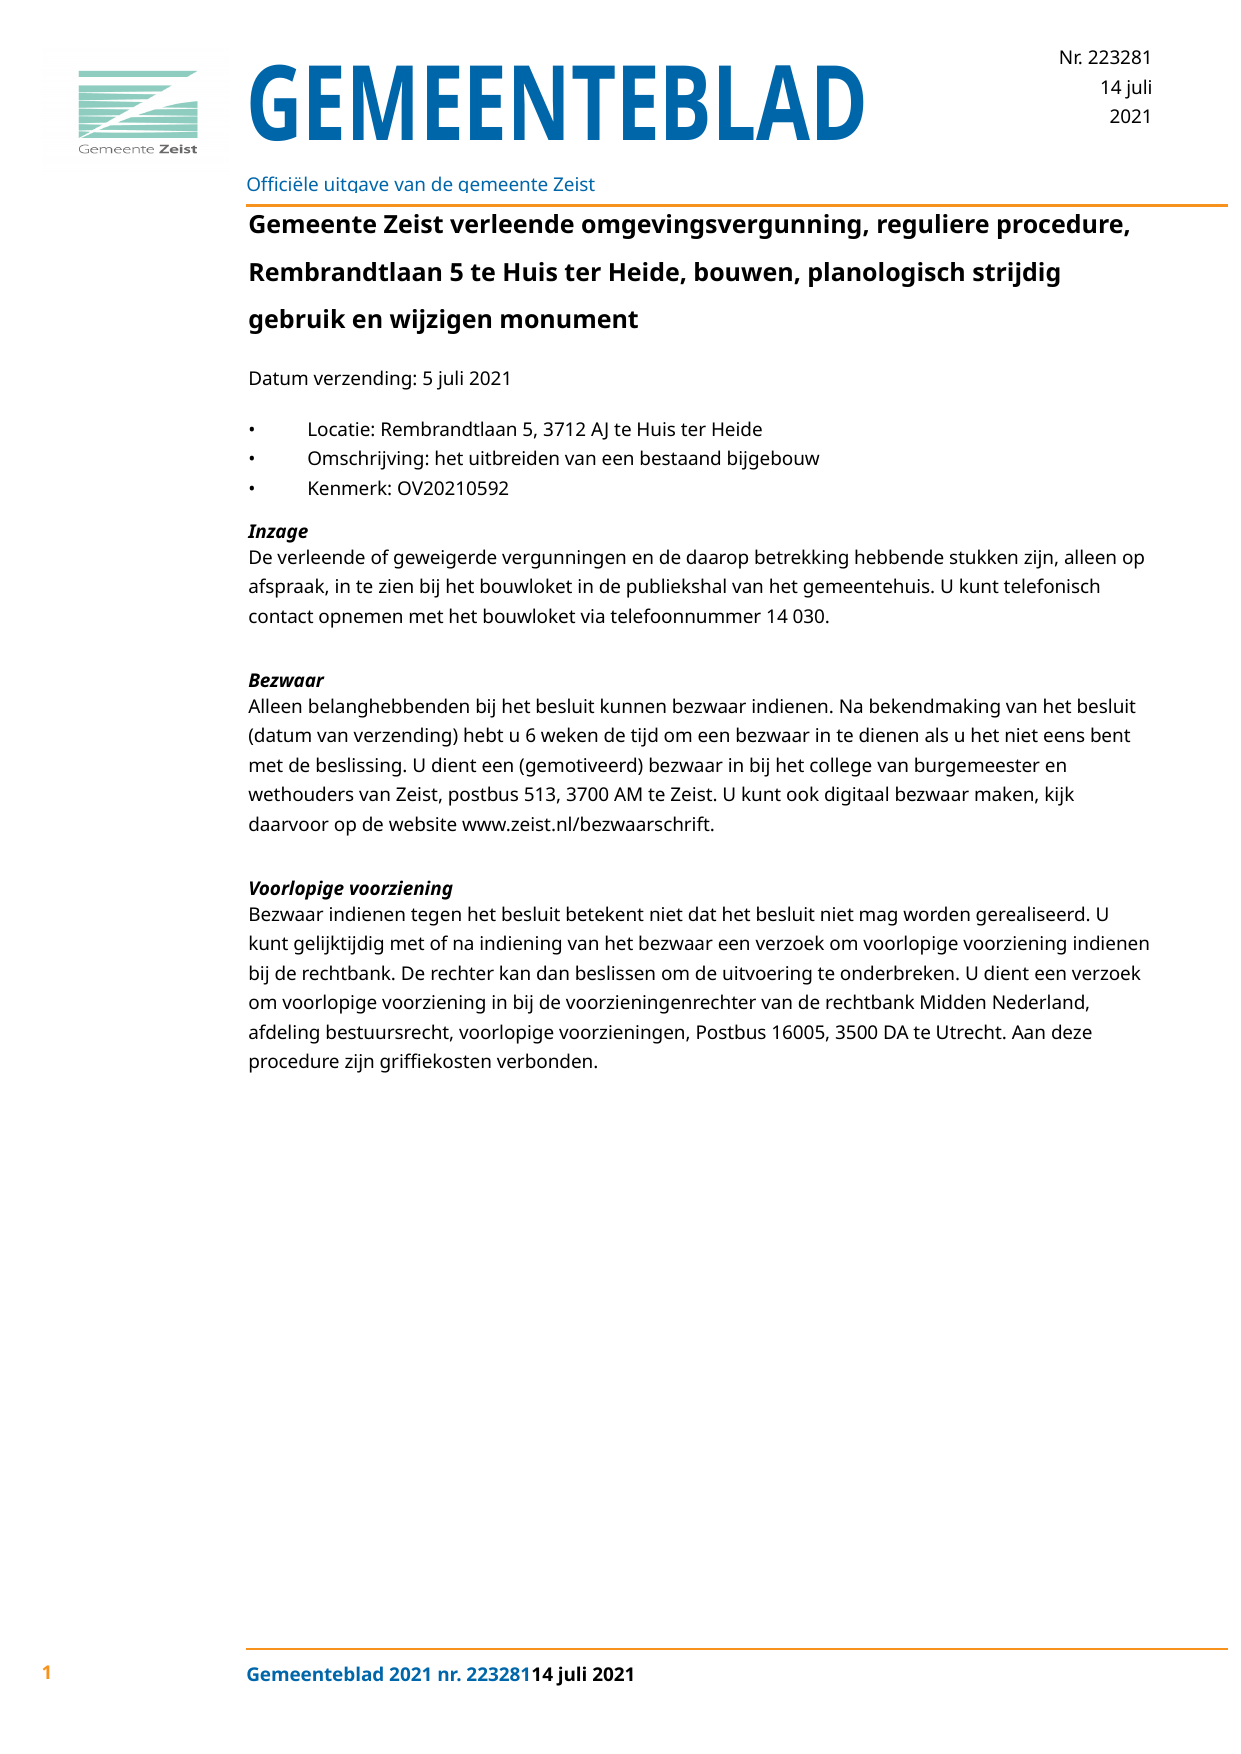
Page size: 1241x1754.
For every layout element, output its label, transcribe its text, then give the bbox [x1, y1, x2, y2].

text Bezwaar indienen tegen het besluit betekent niet dat het besluit niet mag worden gerealiseerd. U kunt gelijktijdig met of na indiening van het bezwaar een verzoek om voorlopige voorziening indienen bij de rechtbank. De rechter kan dan beslissen om de uitvoering te onderbreken. U dient een verzoek om voorlopige voorziening in bij de voorzieningenrechter van de rechtbank Midden Nederland, afdeling bestuursrecht, voorlopige voorzieningen, Postbus 16005, 3500 DA te Utrecht. Aan deze procedure zijn griffiekosten verbonden. [248, 901, 1152, 1074]
text Voorlopige voorziening [248, 875, 1152, 901]
text Gemeente Zeist verleende omgevingsvergunning, reguliere procedure, Rembrandtlaan 5 te Huis ter Heide, bouwen, planologisch strijdig gebruik en wijzigen monument [248, 207, 1152, 336]
text Datum verzending: 5 juli 2021 [248, 366, 1152, 391]
text De verleende of geweigerde vergunningen en de daarop betrekking hebbende stukken zijn, alleen op afspraak, in te zien bij het bouwloket in de publiekshal van het gemeentehuis. U kunt telefonisch contact opnemen met het bouwloket via telefoonnummer 14 030. [248, 544, 1152, 629]
text Alleen belanghebbenden bij het besluit kunnen bezwaar indienen. Na bekendmaking van het besluit (datum van verzending) hebt u 6 weken de tijd om een bezwaar in te dienen als u het niet eens bent met de beslissing. U dient een (gemotiveerd) bezwaar in bij het college van burgemeester en wethouders van Zeist, postbus 513, 3700 AM te Zeist. U kunt ook digitaal bezwaar maken, kijk daarvoor op de website www.zeist.nl/bezwaarschrift. [248, 693, 1152, 837]
list Kenmerk: OV20210592 [248, 475, 1152, 501]
text Inzage [248, 518, 1152, 544]
picture [41, 47, 231, 172]
text Bezwaar [248, 667, 1152, 693]
list Omschrijving: het uitbreiden van een bestaand bijgebouw [248, 446, 1152, 471]
list Locatie: Rembrandtlaan 5, 3712 AJ te Huis ter Heide [248, 416, 1152, 442]
